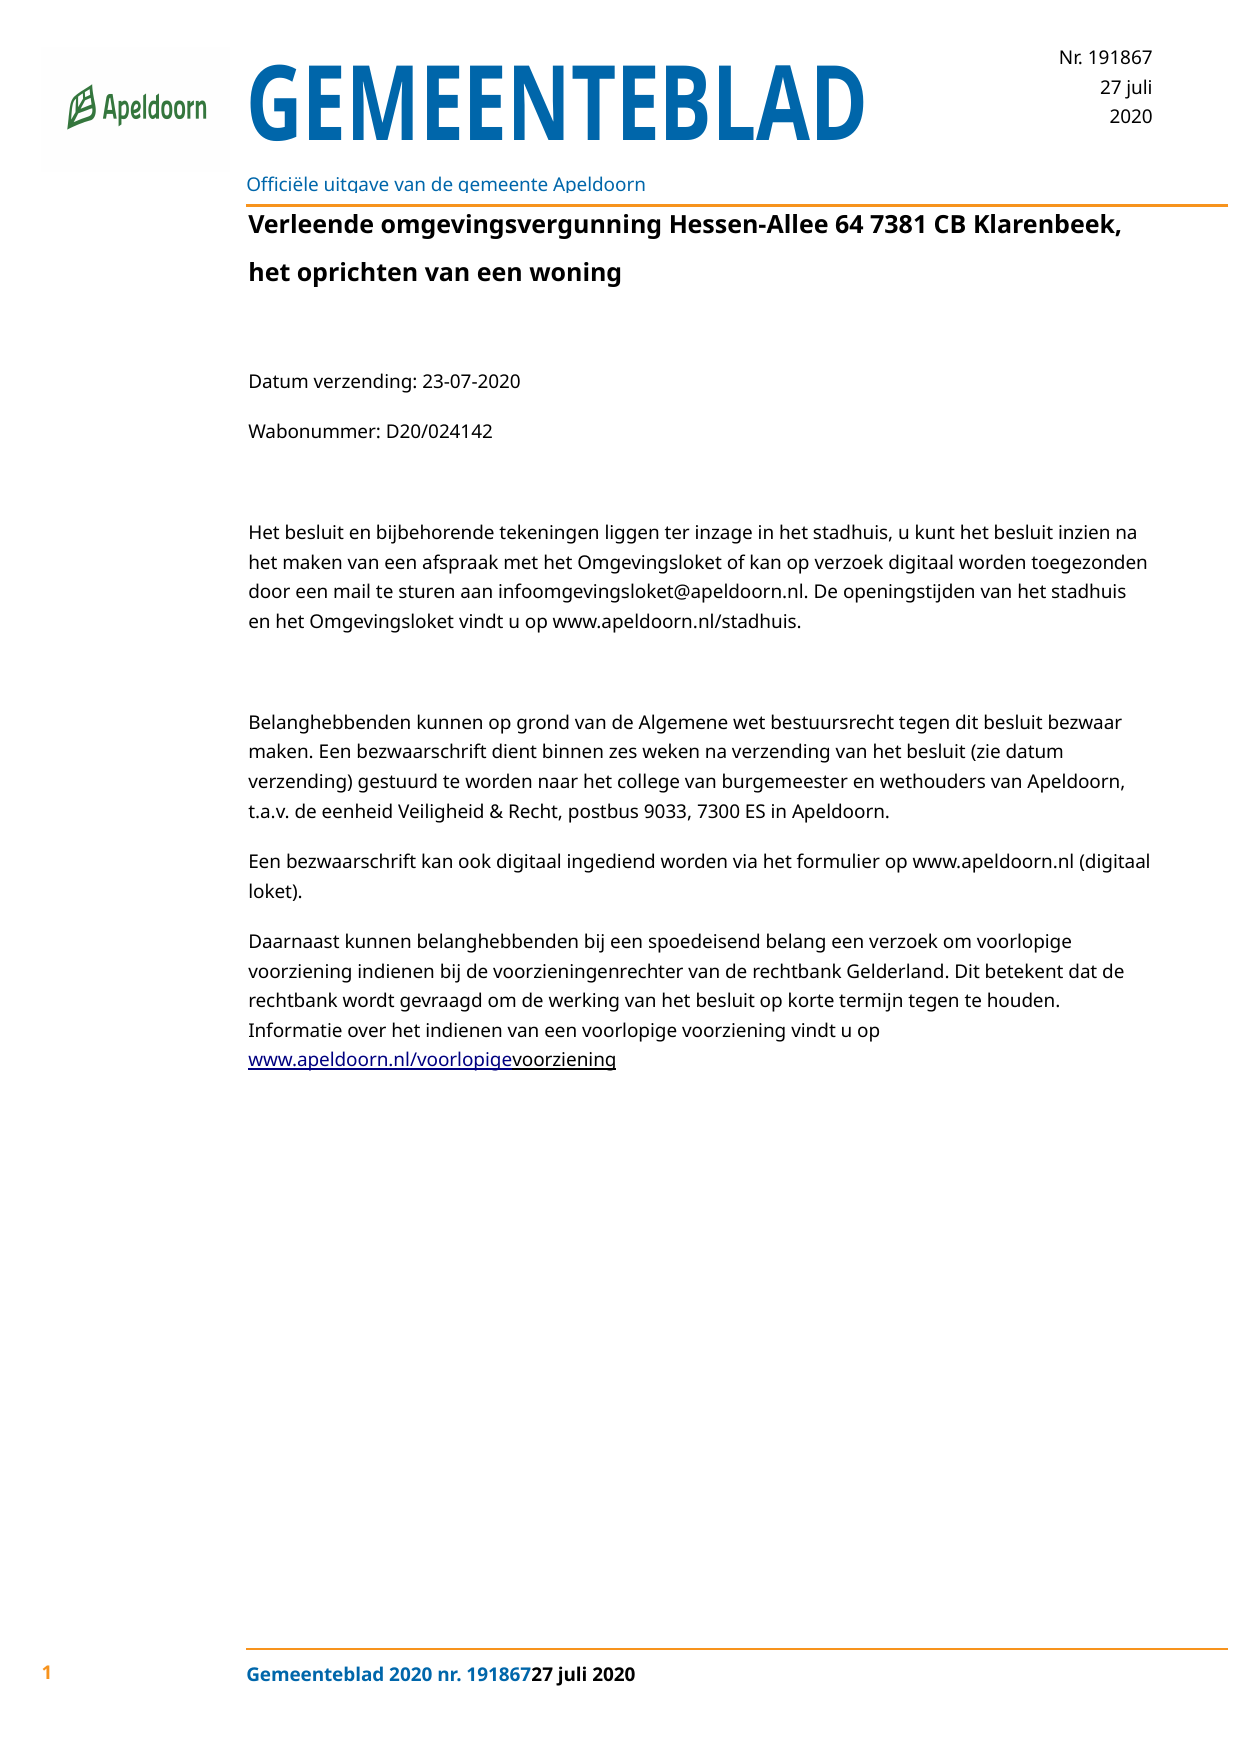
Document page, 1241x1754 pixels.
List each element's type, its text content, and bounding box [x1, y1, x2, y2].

text Het besluit en bijbehorende tekeningen liggen ter inzage in het stadhuis, u kunt het besluit inzien na het maken van een afspraak met het Omgevingsloket of kan op verzoek digitaal worden toegezonden door een mail te sturen aan infoomgevingsloket@apeldoorn.nl. De openingstijden van het stadhuis en het Omgevingsloket vindt u op www.apeldoorn.nl/stadhuis. [248, 519, 1152, 634]
text Datum verzending: 23-07-2020 [248, 368, 1152, 394]
text Wabonummer: D20/024142 [248, 419, 1152, 444]
text Daarnaast kunnen belanghebbenden bij een spoedeisend belang een verzoek om voorlopige voorziening indienen bij de voorzieningenrechter van de rechtbank Gelderland. Dit betekent dat de rechtbank wordt gevraagd om de werking van het besluit op korte termijn tegen te houden. Informatie over het indienen van een voorlopige voorziening vindt u op www.apeldoorn.nl/voorlopigevoorziening [248, 928, 1152, 1072]
picture [41, 47, 231, 172]
text Belanghebbenden kunnen op grond van de Algemene wet bestuursrecht tegen dit besluit bezwaar maken. Een bezwaarschrift dient binnen zes weken na verzending van het besluit (zie datum verzending) gestuurd te worden naar het college van burgemeester en wethouders van Apeldoorn, t.a.v. de eenheid Veiligheid & Recht, postbus 9033, 7300 ES in Apeldoorn. [248, 709, 1152, 824]
text Een bezwaarschrift kan ook digitaal ingediend worden via het formulier op www.apeldoorn.nl (digitaal loket). [248, 848, 1152, 904]
text Verleende omgevingsvergunning Hessen-Allee 64 7381 CB Klarenbeek, het oprichten van een woning [248, 207, 1152, 288]
